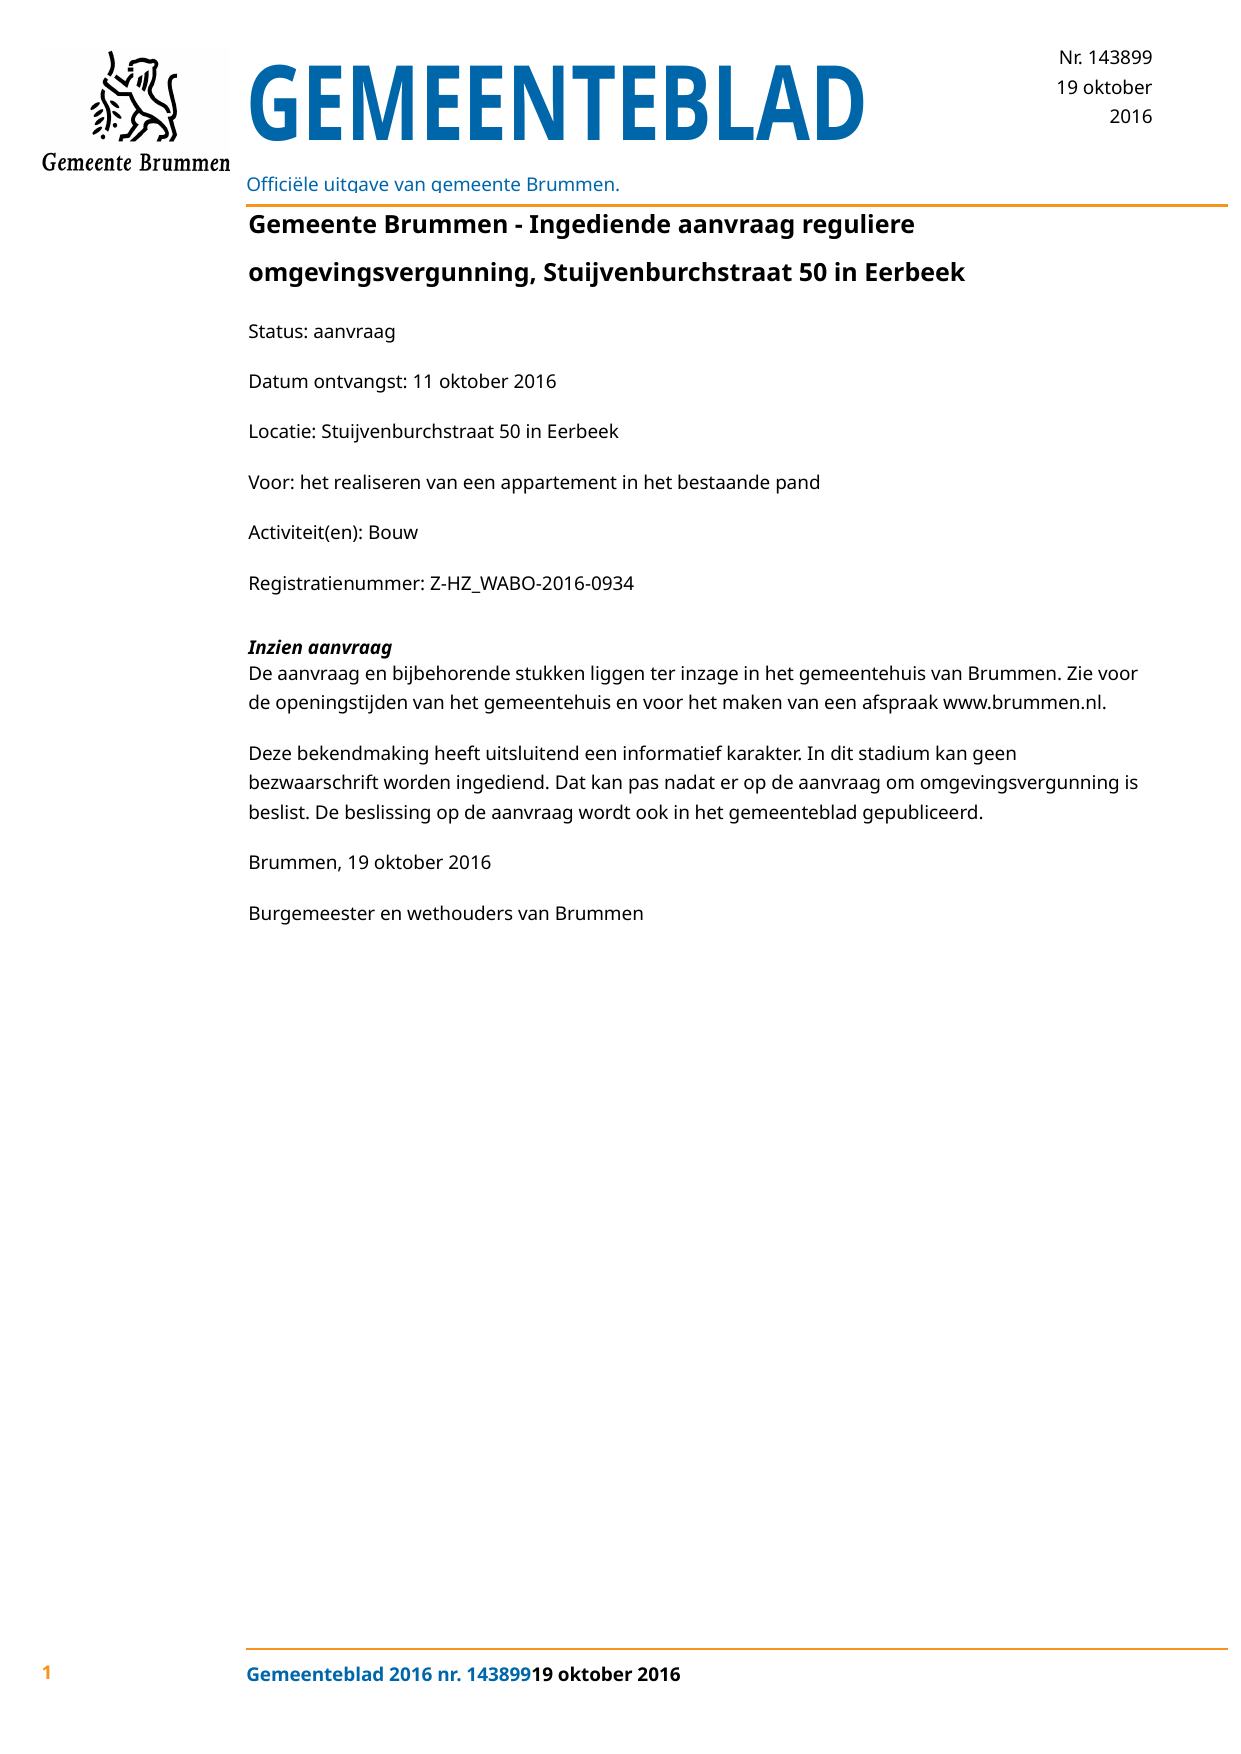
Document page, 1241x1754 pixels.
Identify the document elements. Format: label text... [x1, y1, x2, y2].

text Activiteit(en): Bouw [248, 519, 1152, 545]
text Voor: het realiseren van een appartement in het bestaande pand [248, 469, 1152, 495]
text Datum ontvangst: 11 oktober 2016 [248, 368, 1152, 394]
text De aanvraag en bijbehorende stukken liggen ter inzage in het gemeentehuis van Brummen. Zie voor de openingstijden van het gemeentehuis en voor het maken van een afspraak www.brummen.nl. [248, 660, 1152, 715]
picture [41, 47, 231, 172]
text Locatie: Stuijvenburchstraat 50 in Eerbeek [248, 419, 1152, 444]
text Brummen, 19 oktober 2016 [248, 849, 1152, 875]
text Inzien aanvraag [248, 634, 1152, 660]
text Gemeente Brummen - Ingediende aanvraag reguliere omgevingsvergunning, Stuijvenburchstraat 50 in Eerbeek [248, 207, 1152, 288]
text Registratienummer: Z-HZ_WABO-2016-0934 [248, 570, 1152, 596]
text Status: aanvraag [248, 318, 1152, 344]
text Burgemeester en wethouders van Brummen [248, 900, 1152, 925]
text Deze bekendmaking heeft uitsluitend een informatief karakter. In dit stadium kan geen bezwaarschrift worden ingediend. Dat kan pas nadat er op de aanvraag om omgevingsvergunning is beslist. De beslissing op de aanvraag wordt ook in het gemeenteblad gepubliceerd. [248, 740, 1152, 824]
